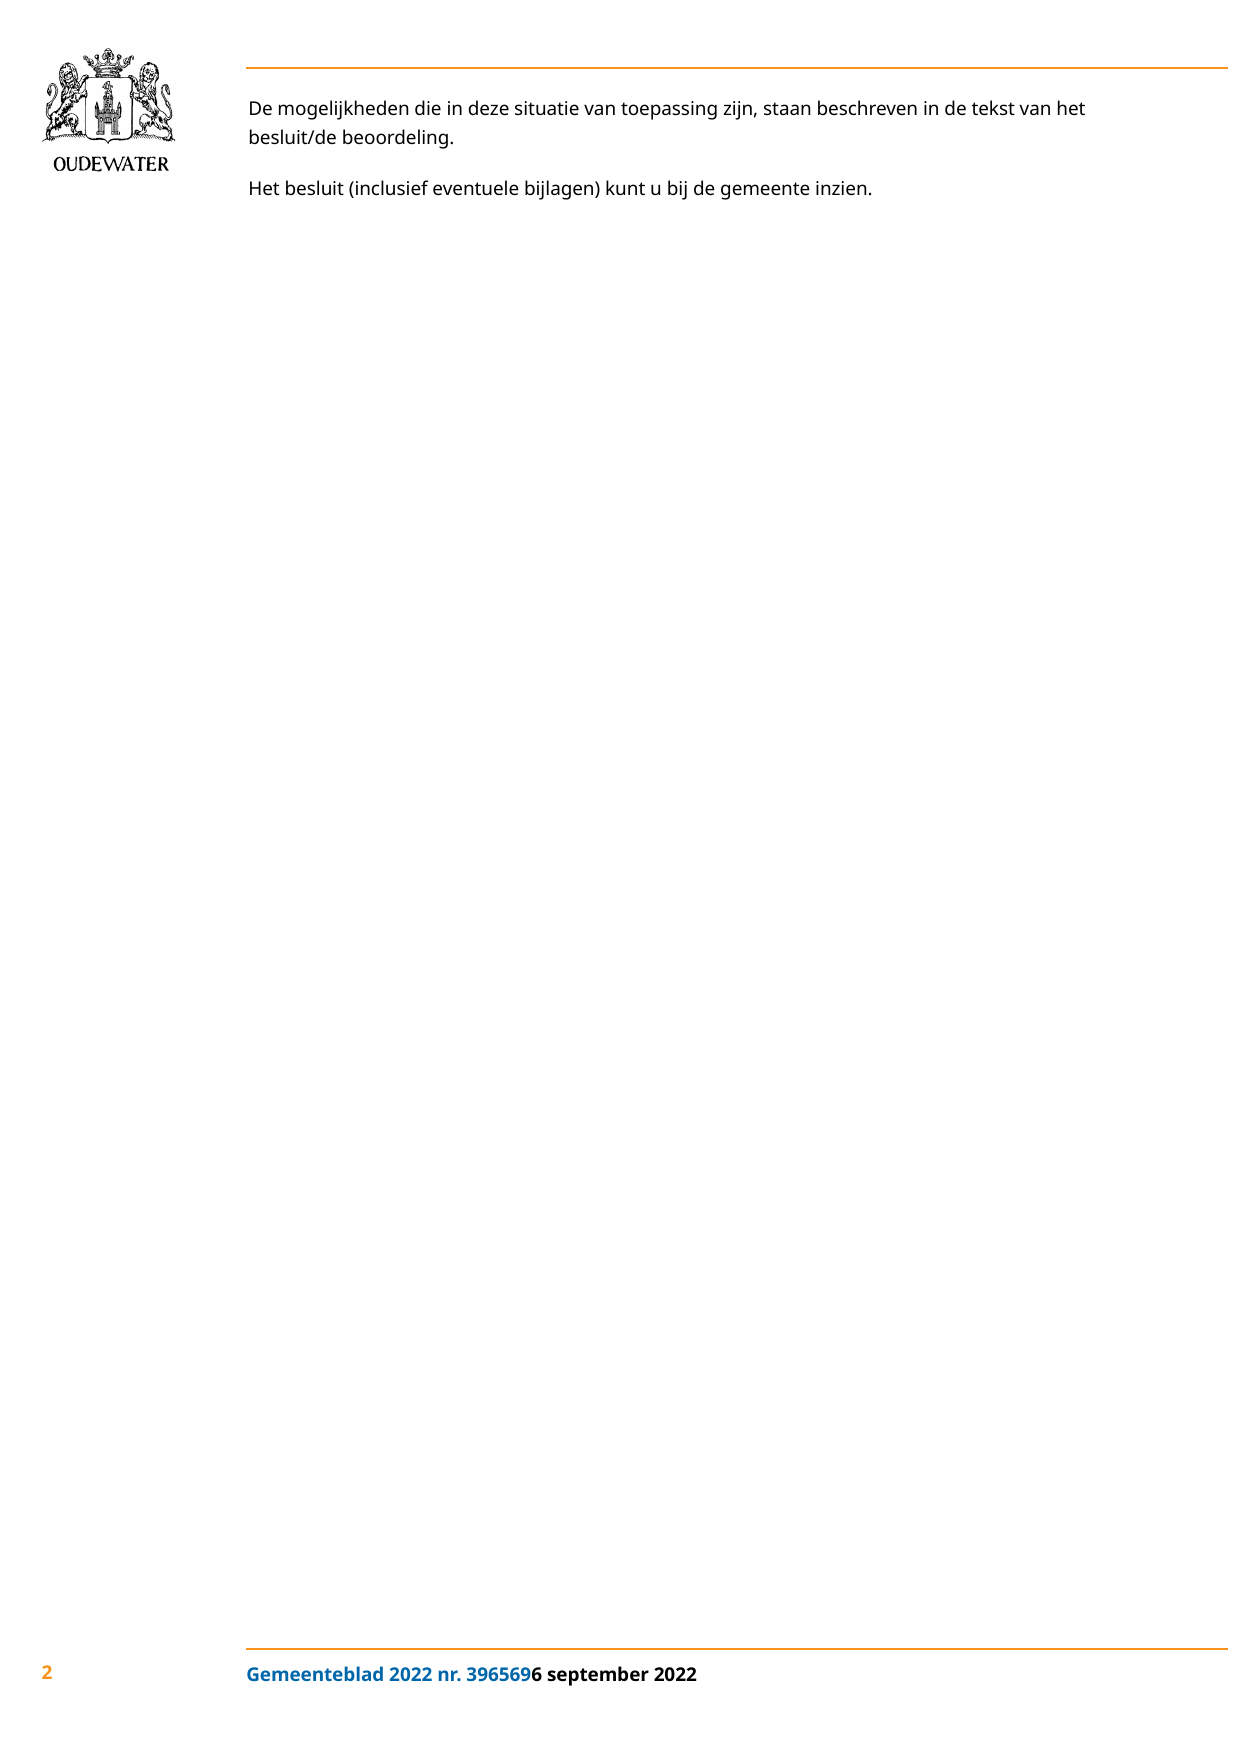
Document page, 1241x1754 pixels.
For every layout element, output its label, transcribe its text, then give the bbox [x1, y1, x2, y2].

picture [41, 47, 231, 172]
text Het besluit (inclusief eventuele bijlagen) kunt u bij de gemeente inzien. [248, 175, 1152, 201]
text De mogelijkheden die in deze situatie van toepassing zijn, staan beschreven in de tekst van het besluit/de beoordeling. [248, 95, 1152, 150]
